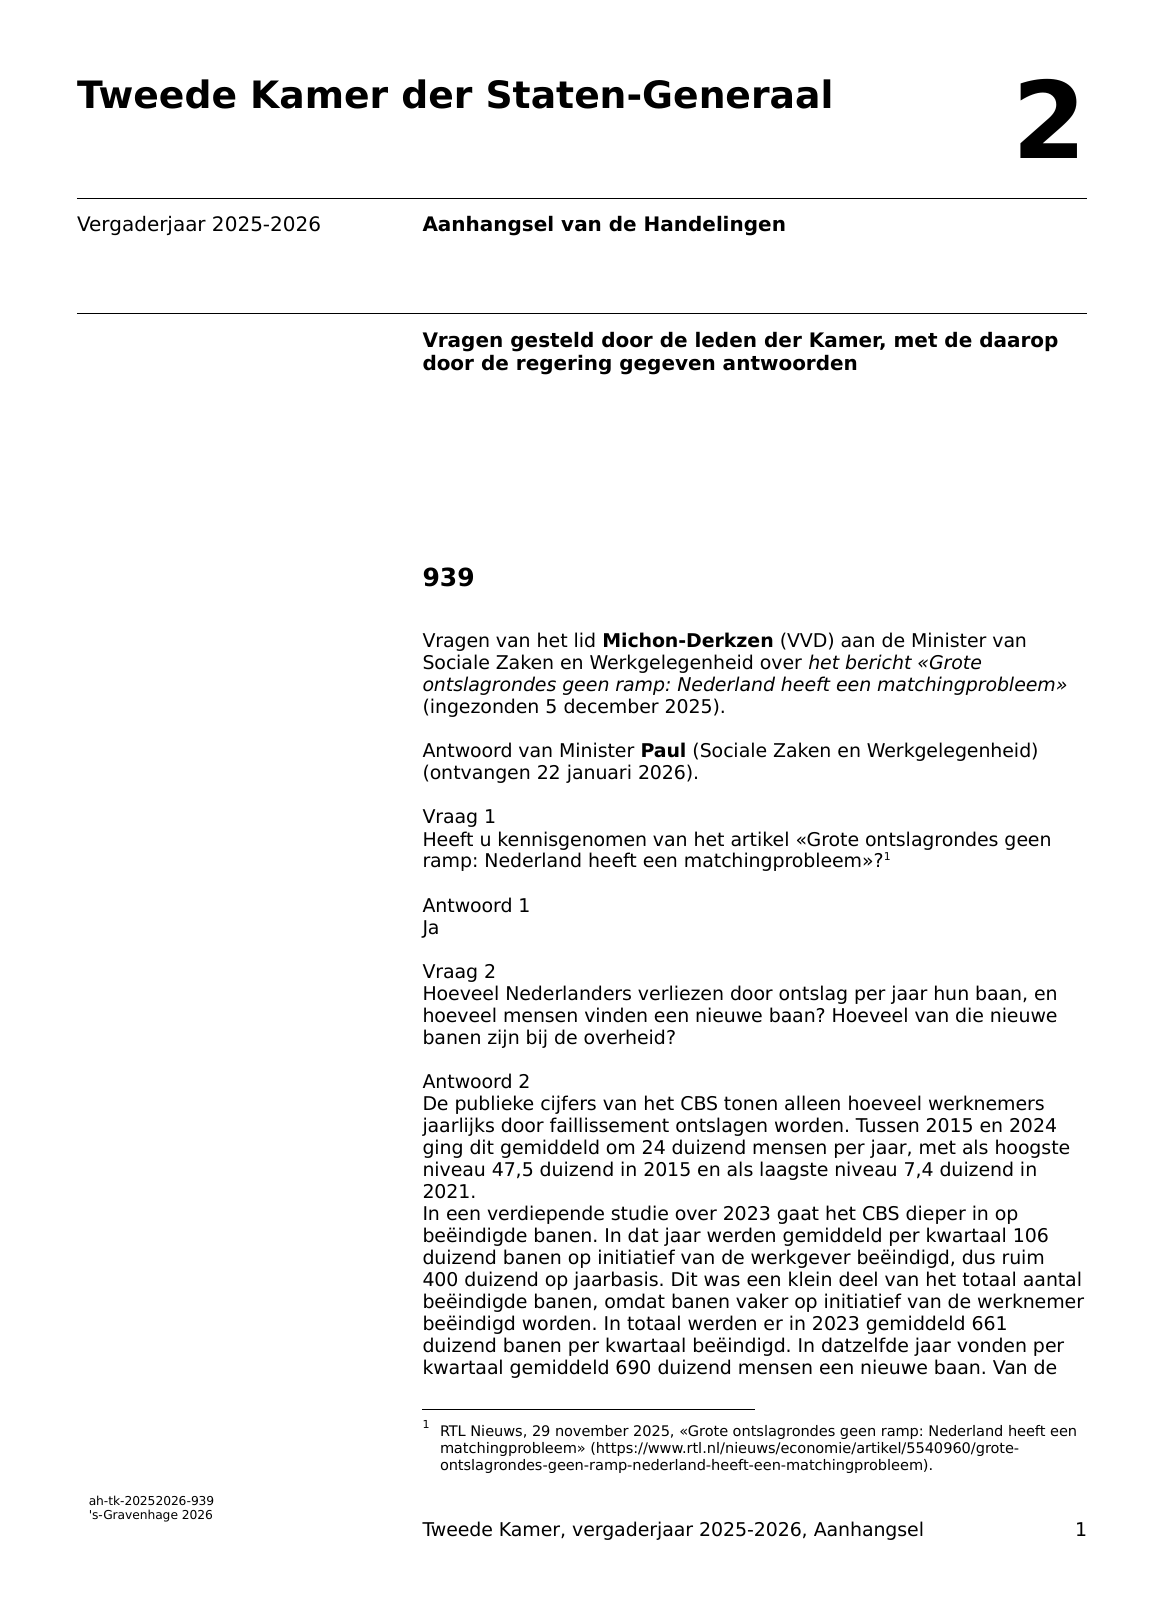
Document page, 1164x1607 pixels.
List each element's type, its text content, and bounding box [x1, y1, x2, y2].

text 939 [422, 563, 1087, 592]
text Antwoord 2 [422, 1071, 1087, 1093]
table_header Tweede Kamer der Staten-Generaal [77, 59, 886, 198]
text Antwoord van Minister Paul (Sociale Zaken en Werkgelegenheid) (ontvangen 22 januari 2026). [422, 740, 1087, 784]
table_cell Vragen gesteld door de leden der Kamer, met de daarop door de regering gegeven antwoorden [422, 314, 1087, 375]
table_header 2 [886, 59, 1087, 198]
text RTL Nieuws, 29 november 2025, «Grote ontslagrondes geen ramp: Nederland heeft een matchingprobleem» (https://www.rtl.nl/nieuws/economie/artikel/5540960/grote-ontslagrondes-geen-ramp-nederland-heeft-een-matchingprobleem). [422, 1418, 1087, 1474]
text Vraag 1 [422, 806, 1087, 828]
text Vragen van het lid Michon-Derkzen (VVD) aan de Minister van Sociale Zaken en Werkgelegenheid over het bericht «Grote ontslagrondes geen ramp: Nederland heeft een matchingprobleem» (ingezonden 5 december 2025). [422, 630, 1087, 718]
text Hoeveel Nederlanders verliezen door ontslag per jaar hun baan, en hoeveel mensen vinden een nieuwe baan? Hoeveel van die nieuwe banen zijn bij de overheid? [422, 983, 1087, 1049]
table_cell Vergaderjaar 2025-2026 [77, 199, 422, 313]
text Ja [422, 917, 1087, 938]
text 's-Gravenhage 2026 [88, 1508, 323, 1522]
text In een verdiepende studie over 2023 gaat het CBS dieper in op beëindigde banen. In dat jaar werden gemiddeld per kwartaal 106 duizend banen op initiatief van de werkgever beëindigd, dus ruim 400 duizend op jaarbasis. Dit was een klein deel van het totaal aantal beëindigde banen, omdat banen vaker op initiatief van de werknemer beëindigd worden. In totaal werden er in 2023 gemiddeld 661 duizend banen per kwartaal beëindigd. In datzelfde jaar vonden per kwartaal gemiddeld 690 duizend mensen een nieuwe baan. Van de [422, 1203, 1087, 1378]
text Antwoord 1 [422, 894, 1087, 917]
text Vraag 2 [422, 961, 1087, 983]
table_cell Aanhangsel van de Handelingen [422, 199, 1087, 313]
text Heeft u kennisgenomen van het artikel «Grote ontslagrondes geen ramp: Nederland heeft een matchingprobleem»? [422, 828, 1087, 872]
text De publieke cijfers van het CBS tonen alleen hoeveel werknemers jaarlijks door faillissement ontslagen worden. Tussen 2015 en 2024 ging dit gemiddeld om 24 duizend mensen per jaar, met als hoogste niveau 47,5 duizend in 2015 en als laagste niveau 7,4 duizend in 2021. [422, 1093, 1087, 1203]
text ah-tk-20252026-939 [88, 1494, 323, 1508]
table_cell [77, 314, 422, 375]
